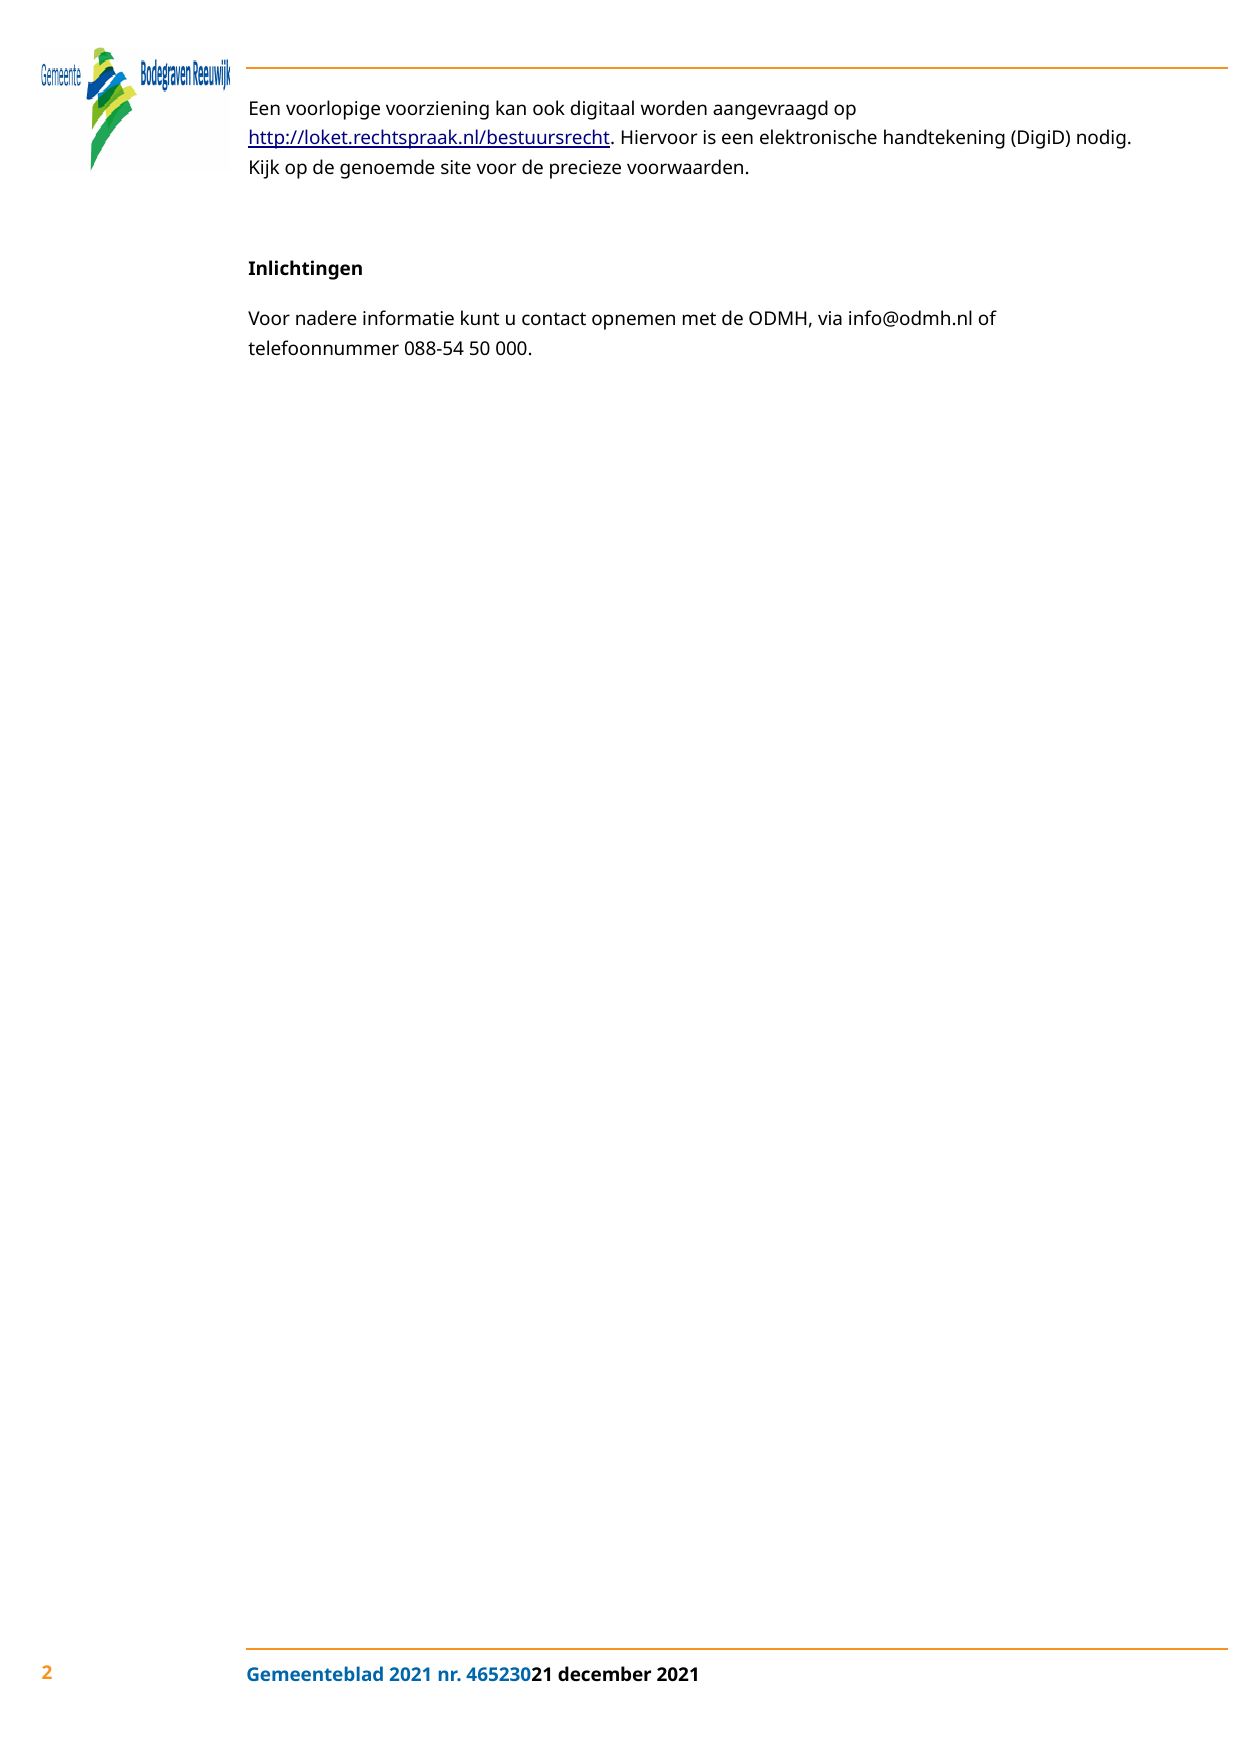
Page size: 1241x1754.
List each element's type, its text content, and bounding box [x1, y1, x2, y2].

text Inlichtingen [248, 255, 1152, 281]
picture [41, 47, 231, 172]
text Voor nadere informatie kunt u contact opnemen met de ODMH, via info@odmh.nl of telefoonnummer 088-54 50 000. [248, 305, 1152, 361]
text Een voorlopige voorziening kan ook digitaal worden aangevraagd op http://loket.rechtspraak.nl/bestuursrecht. Hiervoor is een elektronische handtekening (DigiD) nodig. Kijk op de genoemde site voor de precieze voorwaarden. [248, 95, 1152, 180]
